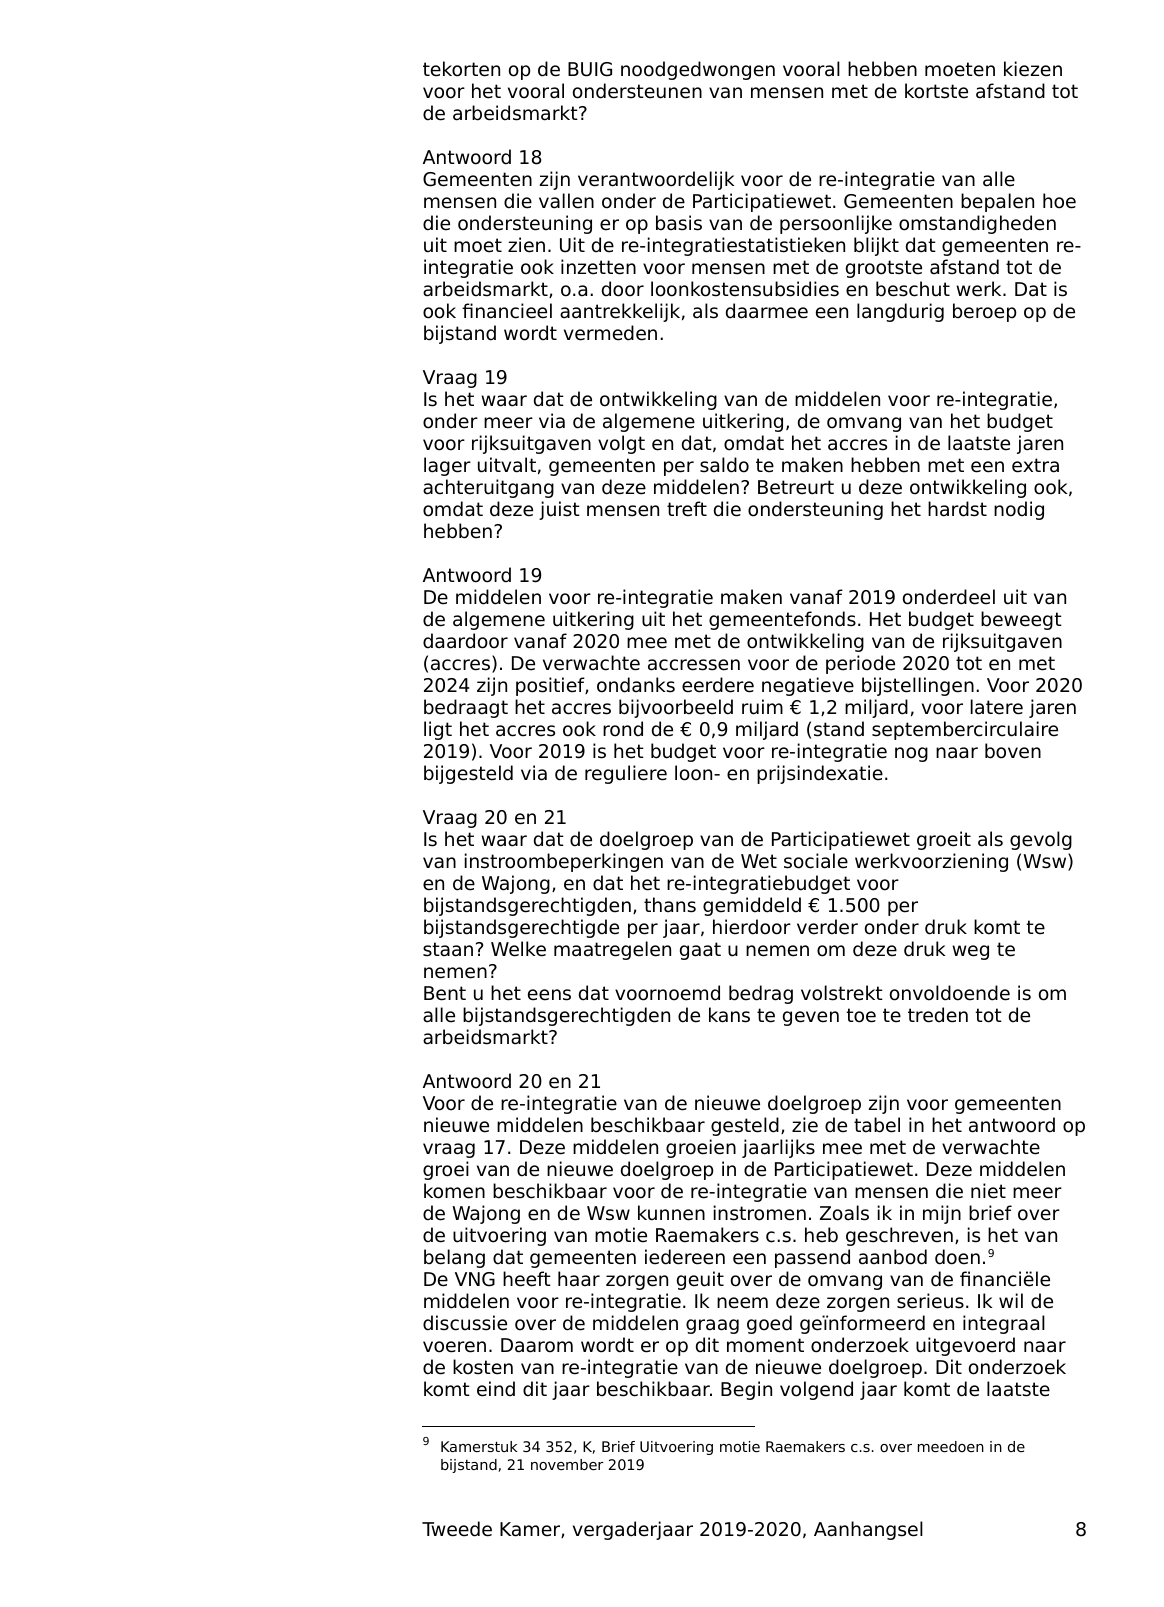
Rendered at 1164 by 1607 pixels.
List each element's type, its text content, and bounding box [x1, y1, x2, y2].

text Vraag 19 [422, 367, 1087, 389]
text Is het waar dat de ontwikkeling van de middelen voor re-integratie, onder meer via de algemene uitkering, de omvang van het budget voor rijksuitgaven volgt en dat, omdat het accres in de laatste jaren lager uitvalt, gemeenten per saldo te maken hebben met een extra achteruitgang van deze middelen? Betreurt u deze ontwikkeling ook, omdat deze juist mensen treft die ondersteuning het hardst nodig hebben? [422, 389, 1087, 543]
text De middelen voor re-integratie maken vanaf 2019 onderdeel uit van de algemene uitkering uit het gemeentefonds. Het budget beweegt daardoor vanaf 2020 mee met de ontwikkeling van de rijksuitgaven (accres). De verwachte accressen voor de periode 2020 tot en met 2024 zijn positief, ondanks eerdere negatieve bijstellingen. Voor 2020 bedraagt het accres bijvoorbeeld ruim € 1,2 miljard, voor latere jaren ligt het accres ook rond de € 0,9 miljard (stand septembercirculaire 2019). Voor 2019 is het budget voor re-integratie nog naar boven bijgesteld via de reguliere loon- en prijsindexatie. [422, 587, 1087, 785]
text Antwoord 20 en 21 [422, 1071, 1087, 1093]
text Kamerstuk 34 352, K, Brief Uitvoering motie Raemakers c.s. over meedoen in de bijstand, 21 november 2019 [422, 1435, 1087, 1474]
text Bent u het eens dat voornoemd bedrag volstrekt onvoldoende is om alle bijstandsgerechtigden de kans te geven toe te treden tot de arbeidsmarkt? [422, 983, 1087, 1049]
text tekorten op de BUIG noodgedwongen vooral hebben moeten kiezen voor het vooral ondersteunen van mensen met de kortste afstand tot de arbeidsmarkt? [422, 59, 1087, 125]
text Is het waar dat de doelgroep van de Participatiewet groeit als gevolg van instroombeperkingen van de Wet sociale werkvoorziening (Wsw) en de Wajong, en dat het re-integratiebudget voor bijstandsgerechtigden, thans gemiddeld € 1.500 per bijstandsgerechtigde per jaar, hierdoor verder onder druk komt te staan? Welke maatregelen gaat u nemen om deze druk weg te nemen? [422, 829, 1087, 983]
text Antwoord 19 [422, 565, 1087, 587]
text Voor de re-integratie van de nieuwe doelgroep zijn voor gemeenten nieuwe middelen beschikbaar gesteld, zie de tabel in het antwoord op vraag 17. Deze middelen groeien jaarlijks mee met de verwachte groei van de nieuwe doelgroep in de Participatiewet. Deze middelen komen beschikbaar voor de re-integratie van mensen die niet meer de Wajong en de Wsw kunnen instromen. Zoals ik in mijn brief over de uitvoering van motie Raemakers c.s. heb geschreven, is het van belang dat gemeenten iedereen een passend aanbod doen. [422, 1093, 1087, 1269]
text Gemeenten zijn verantwoordelijk voor de re-integratie van alle mensen die vallen onder de Participatiewet. Gemeenten bepalen hoe die ondersteuning er op basis van de persoonlijke omstandigheden uit moet zien. Uit de re-integratiestatistieken blijkt dat gemeenten re-integratie ook inzetten voor mensen met de grootste afstand tot de arbeidsmarkt, o.a. door loonkostensubsidies en beschut werk. Dat is ook financieel aantrekkelijk, als daarmee een langdurig beroep op de bijstand wordt vermeden. [422, 169, 1087, 345]
text Vraag 20 en 21 [422, 807, 1087, 829]
text Antwoord 18 [422, 147, 1087, 169]
text De VNG heeft haar zorgen geuit over de omvang van de financiële middelen voor re-integratie. Ik neem deze zorgen serieus. Ik wil de discussie over de middelen graag goed geïnformeerd en integraal voeren. Daarom wordt er op dit moment onderzoek uitgevoerd naar de kosten van re-integratie van de nieuwe doelgroep. Dit onderzoek komt eind dit jaar beschikbaar. Begin volgend jaar komt de laatste [422, 1269, 1087, 1401]
